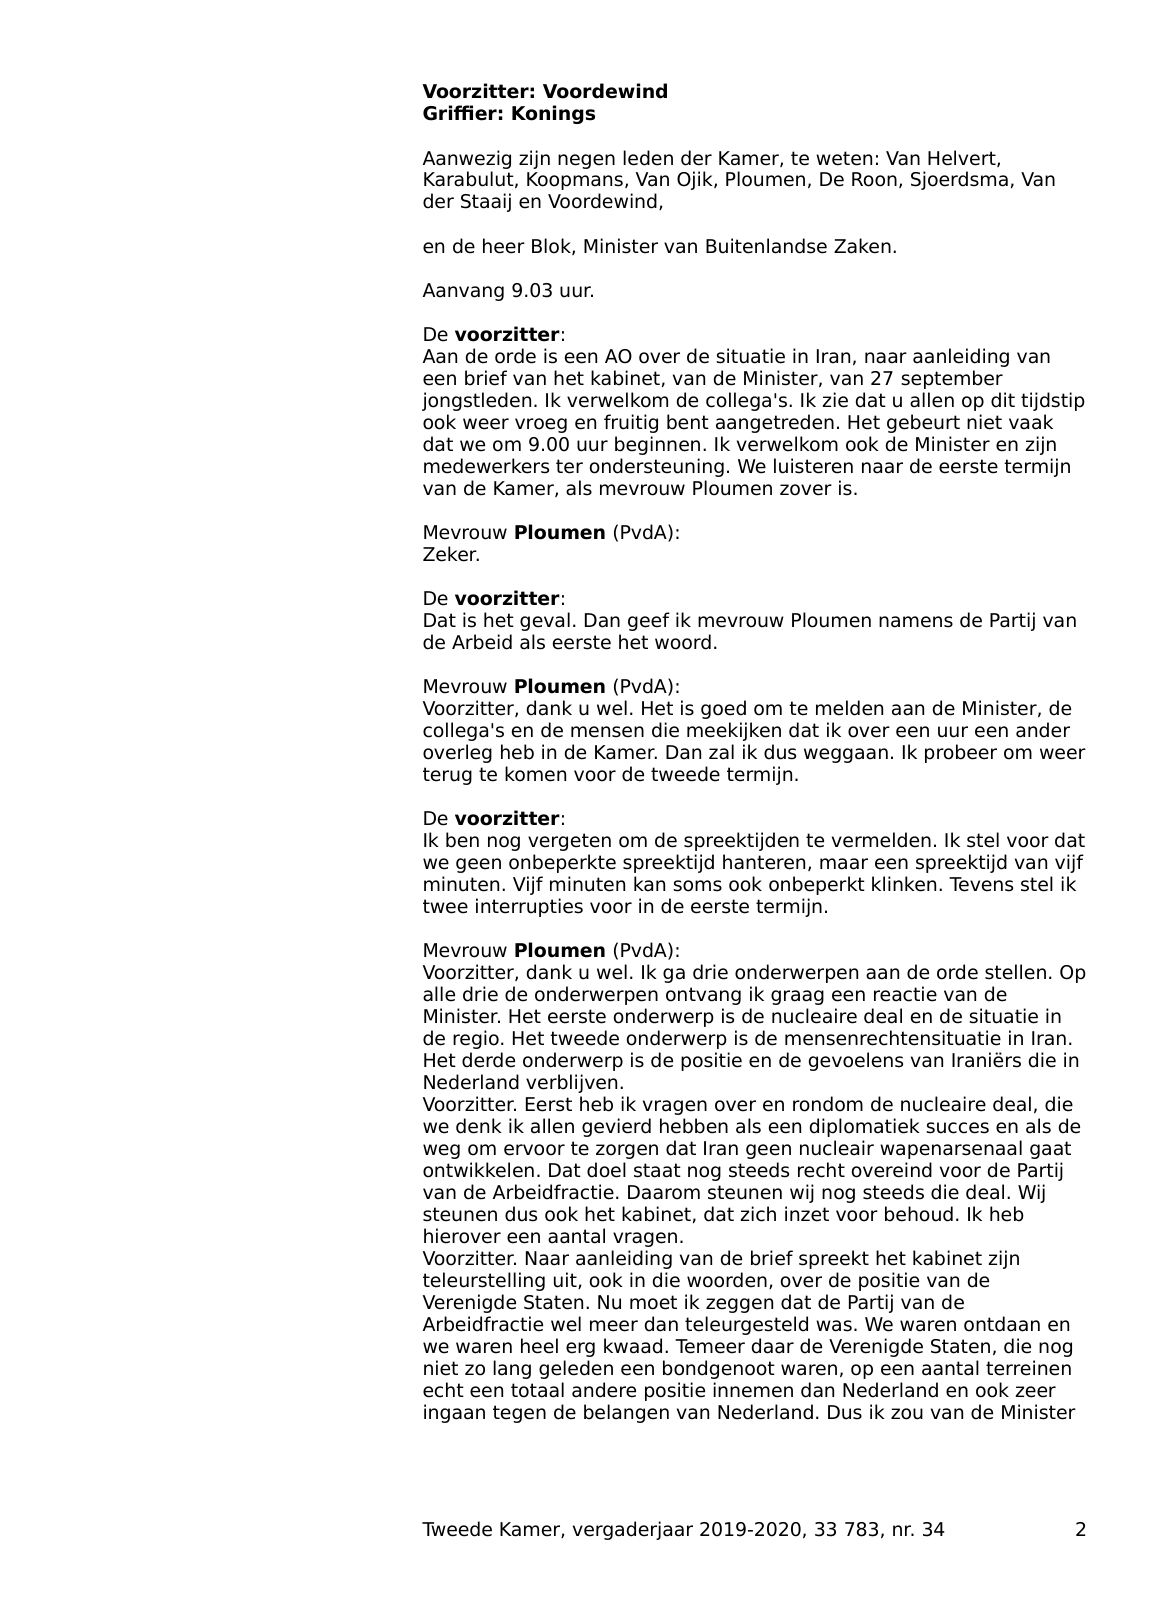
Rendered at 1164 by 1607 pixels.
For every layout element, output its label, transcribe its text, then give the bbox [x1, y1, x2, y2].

text De voorzitter: [422, 324, 1087, 346]
text De voorzitter: [422, 808, 1087, 830]
text Aan de orde is een AO over de situatie in Iran, naar aanleiding van een brief van het kabinet, van de Minister, van 27 september jongstleden. Ik verwelkom de collega's. Ik zie dat u allen op dit tijdstip ook weer vroeg en fruitig bent aangetreden. Het gebeurt niet vaak dat we om 9.00 uur beginnen. Ik verwelkom ook de Minister en zijn medewerkers ter ondersteuning. We luisteren naar de eerste termijn van de Kamer, als mevrouw Ploumen zover is. [422, 346, 1087, 500]
text Voorzitter. Naar aanleiding van de brief spreekt het kabinet zijn teleurstelling uit, ook in die woorden, over de positie van de Verenigde Staten. Nu moet ik zeggen dat de Partij van de Arbeidfractie wel meer dan teleurgesteld was. We waren ontdaan en we waren heel erg kwaad. Temeer daar de Verenigde Staten, die nog niet zo lang geleden een bondgenoot waren, op een aantal terreinen echt een totaal andere positie innemen dan Nederland en ook zeer ingaan tegen de belangen van Nederland. Dus ik zou van de Minister [422, 1248, 1087, 1424]
text Aanwezig zijn negen leden der Kamer, te weten: Van Helvert, Karabulut, Koopmans, Van Ojik, Ploumen, De Roon, Sjoerdsma, Van der Staaij en Voordewind, [422, 147, 1087, 213]
text De voorzitter: [422, 588, 1087, 610]
text Aanvang 9.03 uur. [422, 280, 1087, 302]
text Ik ben nog vergeten om de spreektijden te vermelden. Ik stel voor dat we geen onbeperkte spreektijd hanteren, maar een spreektijd van vijf minuten. Vijf minuten kan soms ook onbeperkt klinken. Tevens stel ik twee interrupties voor in de eerste termijn. [422, 830, 1087, 918]
text Dat is het geval. Dan geef ik mevrouw Ploumen namens de Partij van de Arbeid als eerste het woord. [422, 610, 1087, 654]
text en de heer Blok, Minister van Buitenlandse Zaken. [422, 236, 1087, 257]
text Griffier: Konings [422, 103, 1087, 125]
text Voorzitter. Eerst heb ik vragen over en rondom de nucleaire deal, die we denk ik allen gevierd hebben als een diplomatiek succes en als de weg om ervoor te zorgen dat Iran geen nucleair wapenarsenaal gaat ontwikkelen. Dat doel staat nog steeds recht overeind voor de Partij van de Arbeidfractie. Daarom steunen wij nog steeds die deal. Wij steunen dus ook het kabinet, dat zich inzet voor behoud. Ik heb hierover een aantal vragen. [422, 1094, 1087, 1248]
text Mevrouw Ploumen (PvdA): [422, 522, 1087, 544]
text Voorzitter: Voordewind [422, 81, 1087, 103]
text Zeker. [422, 544, 1087, 566]
text Mevrouw Ploumen (PvdA): [422, 676, 1087, 698]
text Mevrouw Ploumen (PvdA): [422, 940, 1087, 962]
text Voorzitter, dank u wel. Ik ga drie onderwerpen aan de orde stellen. Op alle drie de onderwerpen ontvang ik graag een reactie van de Minister. Het eerste onderwerp is de nucleaire deal en de situatie in de regio. Het tweede onderwerp is de mensenrechtensituatie in Iran. Het derde onderwerp is de positie en de gevoelens van Iraniërs die in Nederland verblijven. [422, 962, 1087, 1094]
text Voorzitter, dank u wel. Het is goed om te melden aan de Minister, de collega's en de mensen die meekijken dat ik over een uur een ander overleg heb in de Kamer. Dan zal ik dus weggaan. Ik probeer om weer terug te komen voor de tweede termijn. [422, 698, 1087, 786]
